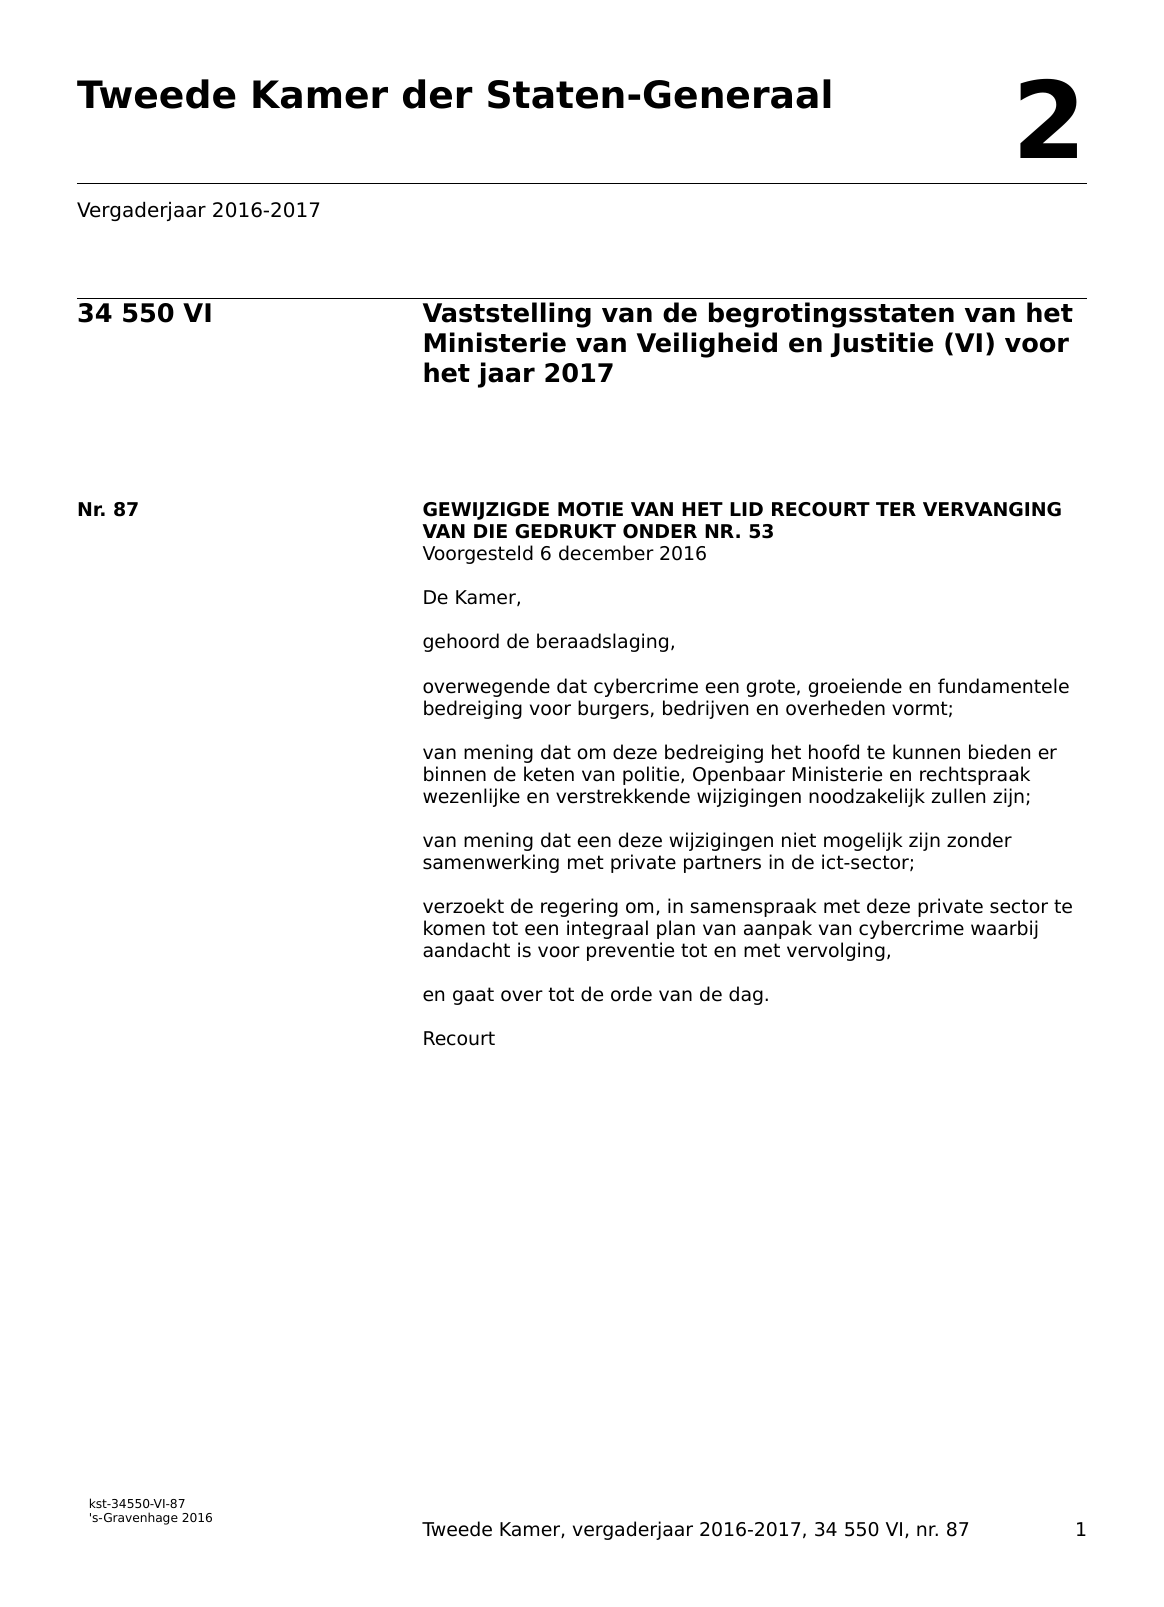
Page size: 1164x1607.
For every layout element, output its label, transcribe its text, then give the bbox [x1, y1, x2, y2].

text gehoord de beraadslaging, [422, 631, 1087, 653]
text Recourt [422, 1028, 1087, 1050]
text en gaat over tot de orde van de dag. [422, 984, 1087, 1006]
subtitle Nr. 87 GEWIJZIGDE MOTIE VAN HET LID RECOURT TER VERVANGING VAN DIE GEDRUKT ONDER NR. 53 [77, 499, 1087, 543]
text overwegende dat cybercrime een grote, groeiende en fundamentele bedreiging voor burgers, bedrijven en overheden vormt; [422, 676, 1087, 719]
text kst-34550-VI-87 [88, 1497, 323, 1511]
subtitle 34 550 VI Vaststelling van de begrotingsstaten van het Ministerie van Veiligheid en Justitie (VI) voor het jaar 2017 [77, 299, 1087, 388]
text De Kamer, [422, 587, 1087, 609]
table_header Tweede Kamer der Staten-Generaal [77, 59, 886, 183]
text van mening dat om deze bedreiging het hoofd te kunnen bieden er binnen de keten van politie, Openbaar Ministerie en rechtspraak wezenlijke en verstrekkende wijzigingen noodzakelijk zullen zijn; [422, 742, 1087, 808]
text van mening dat een deze wijzigingen niet mogelijk zijn zonder samenwerking met private partners in de ict-sector; [422, 830, 1087, 874]
text verzoekt de regering om, in samenspraak met deze private sector te komen tot een integraal plan van aanpak van cybercrime waarbij aandacht is voor preventie tot en met vervolging, [422, 896, 1087, 962]
text 's-Gravenhage 2016 [88, 1511, 323, 1525]
text Voorgesteld 6 december 2016 [422, 543, 1087, 565]
table_cell Vergaderjaar 2016-2017 [77, 184, 1087, 298]
table_header 2 [886, 59, 1087, 183]
